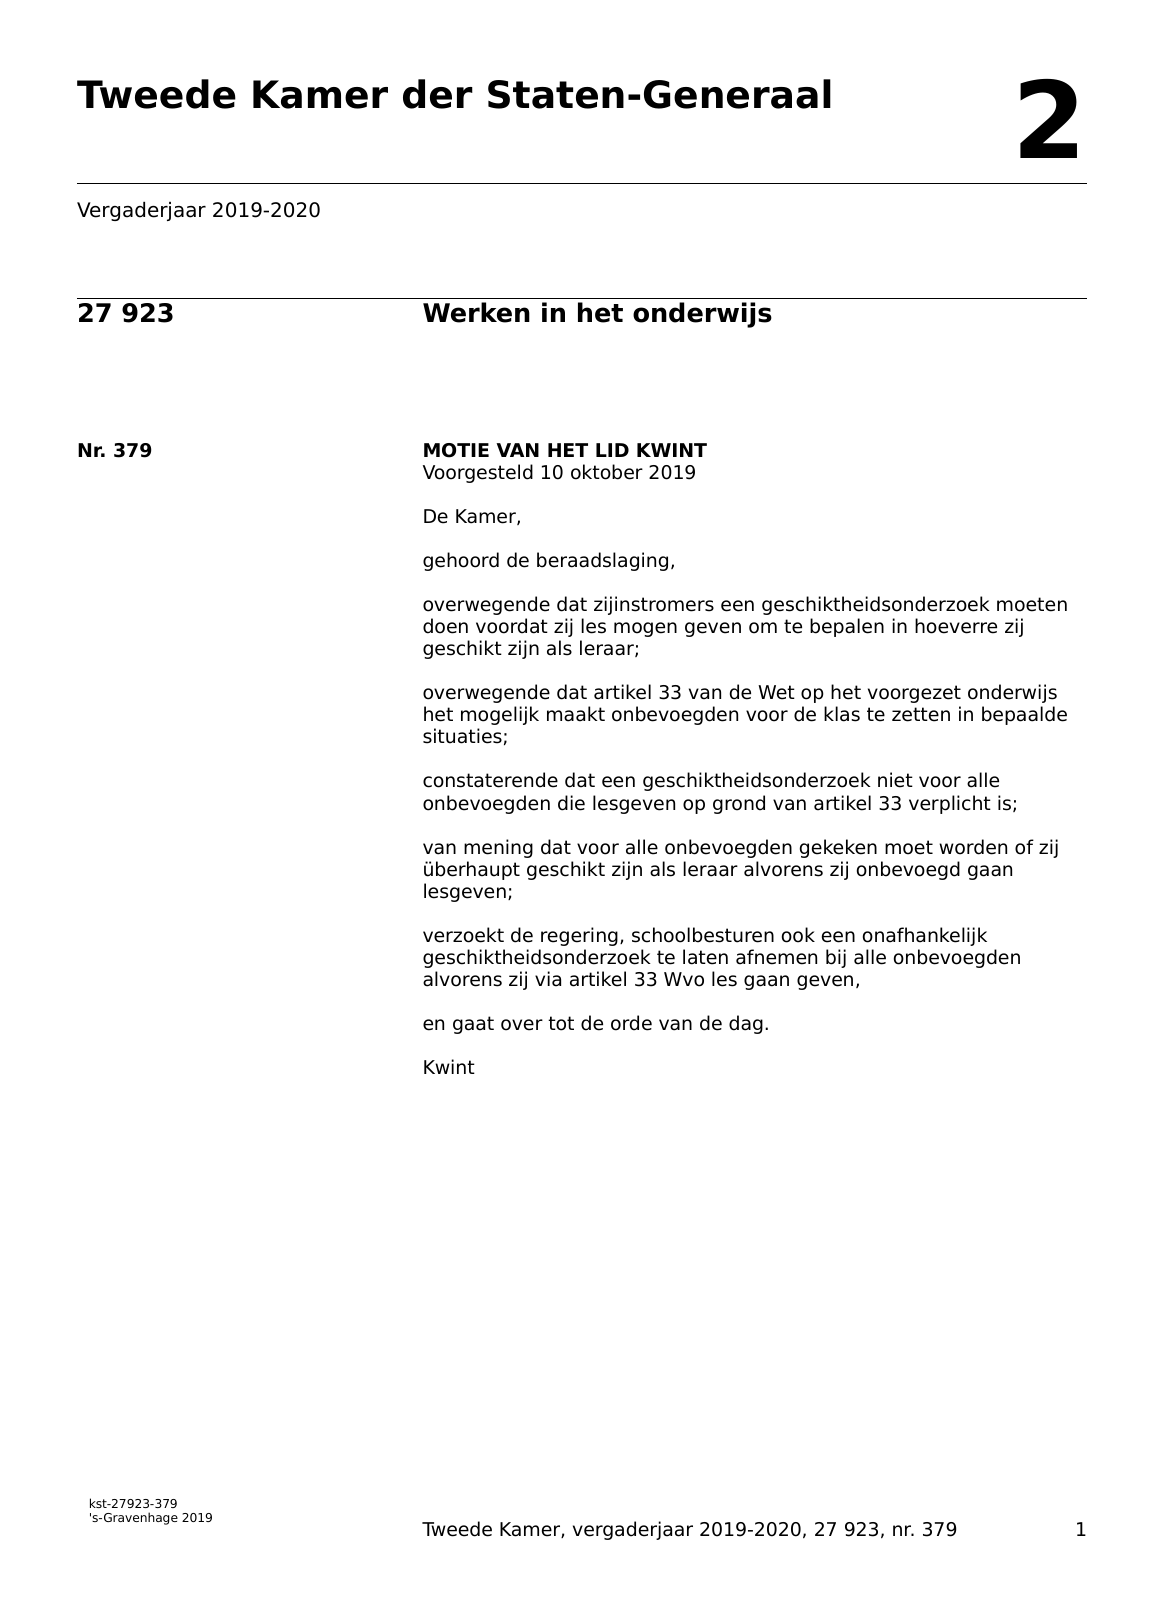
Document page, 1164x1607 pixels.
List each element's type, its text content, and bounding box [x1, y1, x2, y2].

text overwegende dat artikel 33 van de Wet op het voorgezet onderwijs het mogelijk maakt onbevoegden voor de klas te zetten in bepaalde situaties; [422, 682, 1087, 748]
subtitle 27 923 Werken in het onderwijs [77, 299, 1087, 329]
text en gaat over tot de orde van de dag. [422, 1013, 1087, 1035]
text overwegende dat zijinstromers een geschiktheidsonderzoek moeten doen voordat zij les mogen geven om te bepalen in hoeverre zij geschikt zijn als leraar; [422, 594, 1087, 660]
table_cell Vergaderjaar 2019-2020 [77, 184, 1087, 298]
text Voorgesteld 10 oktober 2019 [422, 462, 1087, 484]
table_header 2 [886, 59, 1087, 183]
text De Kamer, [422, 506, 1087, 528]
text verzoekt de regering, schoolbesturen ook een onafhankelijk geschiktheidsonderzoek te laten afnemen bij alle onbevoegden alvorens zij via artikel 33 Wvo les gaan geven, [422, 925, 1087, 991]
table_header Tweede Kamer der Staten-Generaal [77, 59, 886, 183]
text gehoord de beraadslaging, [422, 550, 1087, 572]
text constaterende dat een geschiktheidsonderzoek niet voor alle onbevoegden die lesgeven op grond van artikel 33 verplicht is; [422, 770, 1087, 814]
text 's-Gravenhage 2019 [88, 1511, 323, 1525]
text kst-27923-379 [88, 1497, 323, 1511]
text Kwint [422, 1057, 1087, 1079]
text van mening dat voor alle onbevoegden gekeken moet worden of zij überhaupt geschikt zijn als leraar alvorens zij onbevoegd gaan lesgeven; [422, 837, 1087, 902]
subtitle Nr. 379 MOTIE VAN HET LID KWINT [77, 440, 1087, 462]
